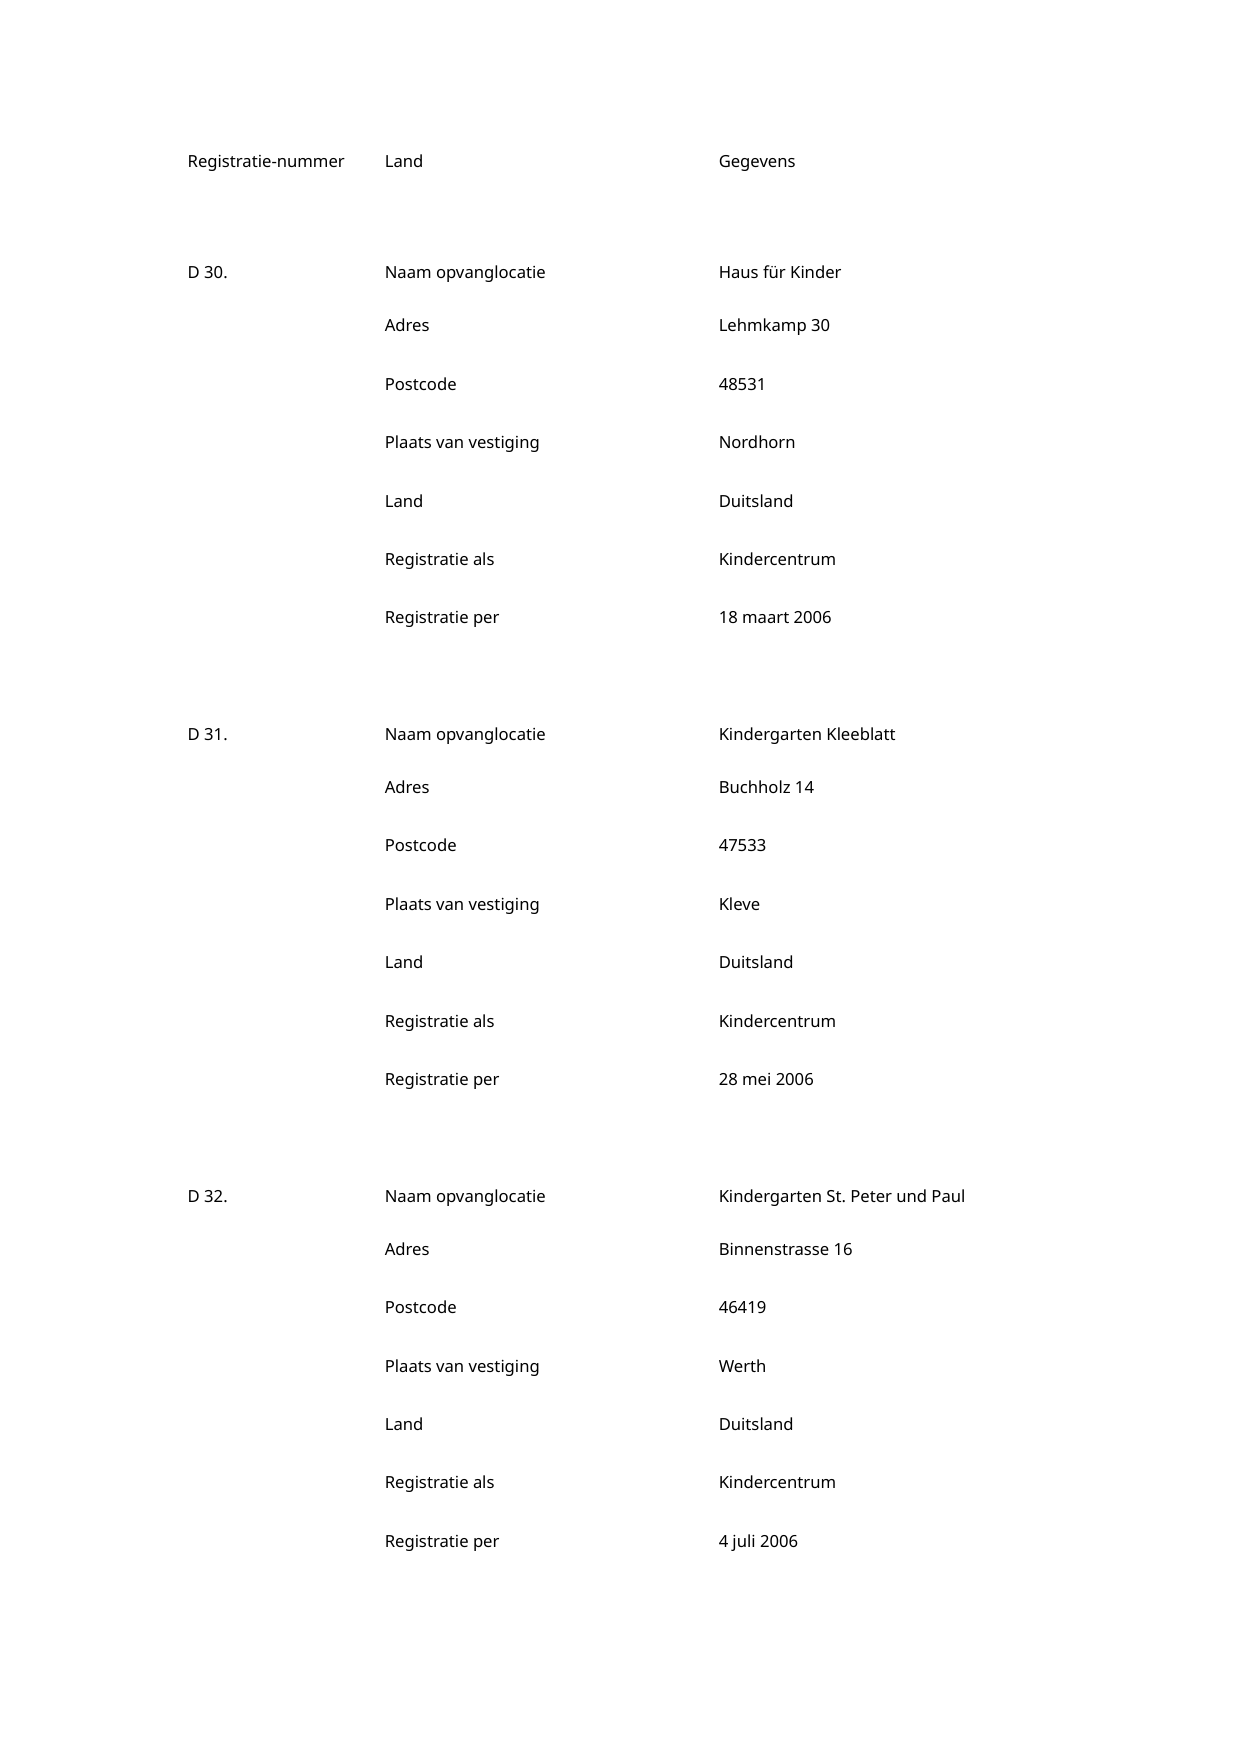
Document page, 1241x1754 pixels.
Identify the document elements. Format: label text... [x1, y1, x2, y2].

table_cell [719, 203, 1053, 261]
table_cell [188, 1009, 384, 1068]
table_cell D 31. [188, 723, 384, 776]
table_cell Haus für Kinder [719, 261, 1053, 314]
table_cell [188, 314, 384, 372]
table_cell 4 juli 2006 [719, 1530, 1053, 1588]
table_cell [188, 951, 384, 1009]
table_cell Naam opvanglocatie [385, 261, 718, 314]
table_cell Registratie als [385, 1471, 718, 1529]
table_cell [188, 1471, 384, 1529]
table_cell Postcode [385, 834, 718, 892]
table_cell [188, 1530, 384, 1588]
table_cell [188, 372, 384, 431]
table_cell Adres [385, 776, 718, 834]
table_cell Registratie als [385, 1009, 718, 1068]
table_cell Registratie per [385, 606, 718, 664]
table_cell Duitsland [719, 951, 1053, 1009]
table_cell Land [385, 1413, 718, 1471]
table_cell Kindercentrum [719, 1471, 1053, 1529]
table_cell [188, 1354, 384, 1413]
table_cell Kindercentrum [719, 1009, 1053, 1068]
table_cell 47533 [719, 834, 1053, 892]
table_cell [385, 1126, 718, 1185]
table_cell [188, 606, 384, 664]
table_cell 18 maart 2006 [719, 606, 1053, 664]
table_cell Kleve [719, 893, 1053, 951]
table_cell [385, 665, 718, 723]
table_cell Naam opvanglocatie [385, 1185, 718, 1237]
table_cell Naam opvanglocatie [385, 723, 718, 776]
table_cell [188, 431, 384, 489]
table_cell 48531 [719, 372, 1053, 431]
table_cell [188, 834, 384, 892]
table_cell Binnenstrasse 16 [719, 1238, 1053, 1296]
table_cell Land [385, 489, 718, 548]
table_cell Registratie per [385, 1068, 718, 1126]
table_cell [188, 548, 384, 606]
table_header Land [385, 150, 718, 203]
table_cell 28 mei 2006 [719, 1068, 1053, 1126]
table_cell Adres [385, 314, 718, 372]
table_cell Kindergarten Kleeblatt [719, 723, 1053, 776]
table_cell Postcode [385, 372, 718, 431]
table_cell Registratie als [385, 548, 718, 606]
table_cell [188, 776, 384, 834]
table_cell [188, 1296, 384, 1354]
table_cell Postcode [385, 1296, 718, 1354]
table_cell [188, 1068, 384, 1126]
table_cell Plaats van vestiging [385, 893, 718, 951]
table_cell D 32. [188, 1185, 384, 1237]
table_cell Adres [385, 1238, 718, 1296]
table_header Gegevens [719, 150, 1053, 203]
table_cell [719, 665, 1053, 723]
table_cell [719, 1126, 1053, 1185]
table_cell Duitsland [719, 489, 1053, 548]
table_cell Lehmkamp 30 [719, 314, 1053, 372]
table_cell [188, 1238, 384, 1296]
table_cell [188, 203, 384, 261]
table_cell Plaats van vestiging [385, 1354, 718, 1413]
table_cell [188, 1126, 384, 1185]
table_cell Kindercentrum [719, 548, 1053, 606]
table_cell Nordhorn [719, 431, 1053, 489]
table_header Registratie-nummer [188, 150, 384, 203]
table_cell Duitsland [719, 1413, 1053, 1471]
table_cell [188, 1413, 384, 1471]
table_cell [188, 893, 384, 951]
table_cell [188, 665, 384, 723]
table_cell [385, 203, 718, 261]
table_cell [188, 489, 384, 548]
table_cell 46419 [719, 1296, 1053, 1354]
table_cell Werth [719, 1354, 1053, 1413]
table_cell Kindergarten St. Peter und Paul [719, 1185, 1053, 1237]
table_cell Plaats van vestiging [385, 431, 718, 489]
table_cell Registratie per [385, 1530, 718, 1588]
table_cell Land [385, 951, 718, 1009]
table_cell D 30. [188, 261, 384, 314]
table_cell Buchholz 14 [719, 776, 1053, 834]
